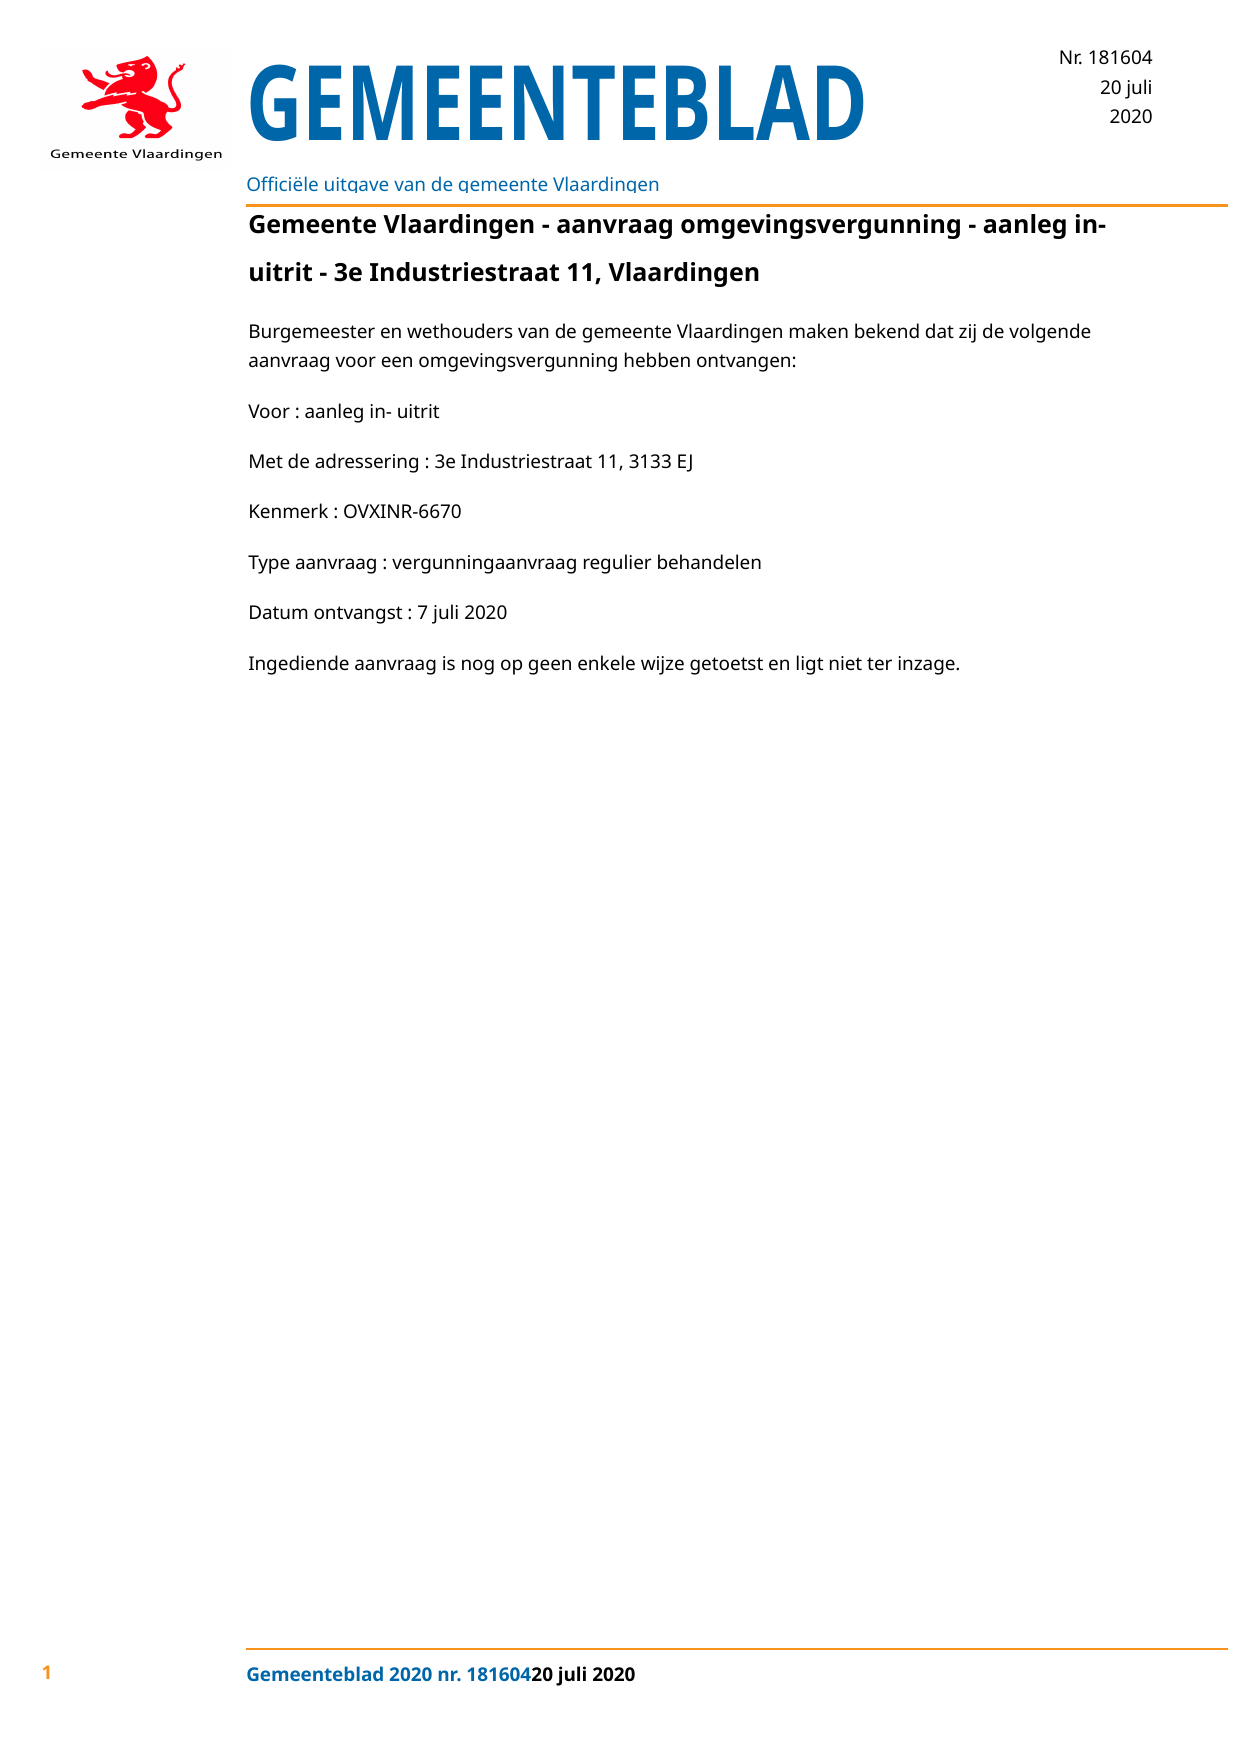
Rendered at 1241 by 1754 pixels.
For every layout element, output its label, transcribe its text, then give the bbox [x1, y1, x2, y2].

text Burgemeester en wethouders van de gemeente Vlaardingen maken bekend dat zij de volgende aanvraag voor een omgevingsvergunning hebben ontvangen: [248, 318, 1152, 373]
text Kenmerk : OVXINR-6670 [248, 499, 1152, 524]
picture [41, 47, 231, 172]
text Gemeente Vlaardingen - aanvraag omgevingsvergunning - aanleg in- uitrit - 3e Industriestraat 11, Vlaardingen [248, 207, 1152, 288]
text Met de adressering : 3e Industriestraat 11, 3133 EJ [248, 448, 1152, 474]
text Voor : aanleg in- uitrit [248, 398, 1152, 424]
text Ingediende aanvraag is nog op geen enkele wijze getoetst en ligt niet ter inzage. [248, 650, 1152, 676]
text Datum ontvangst : 7 juli 2020 [248, 599, 1152, 625]
text Type aanvraag : vergunningaanvraag regulier behandelen [248, 549, 1152, 575]
